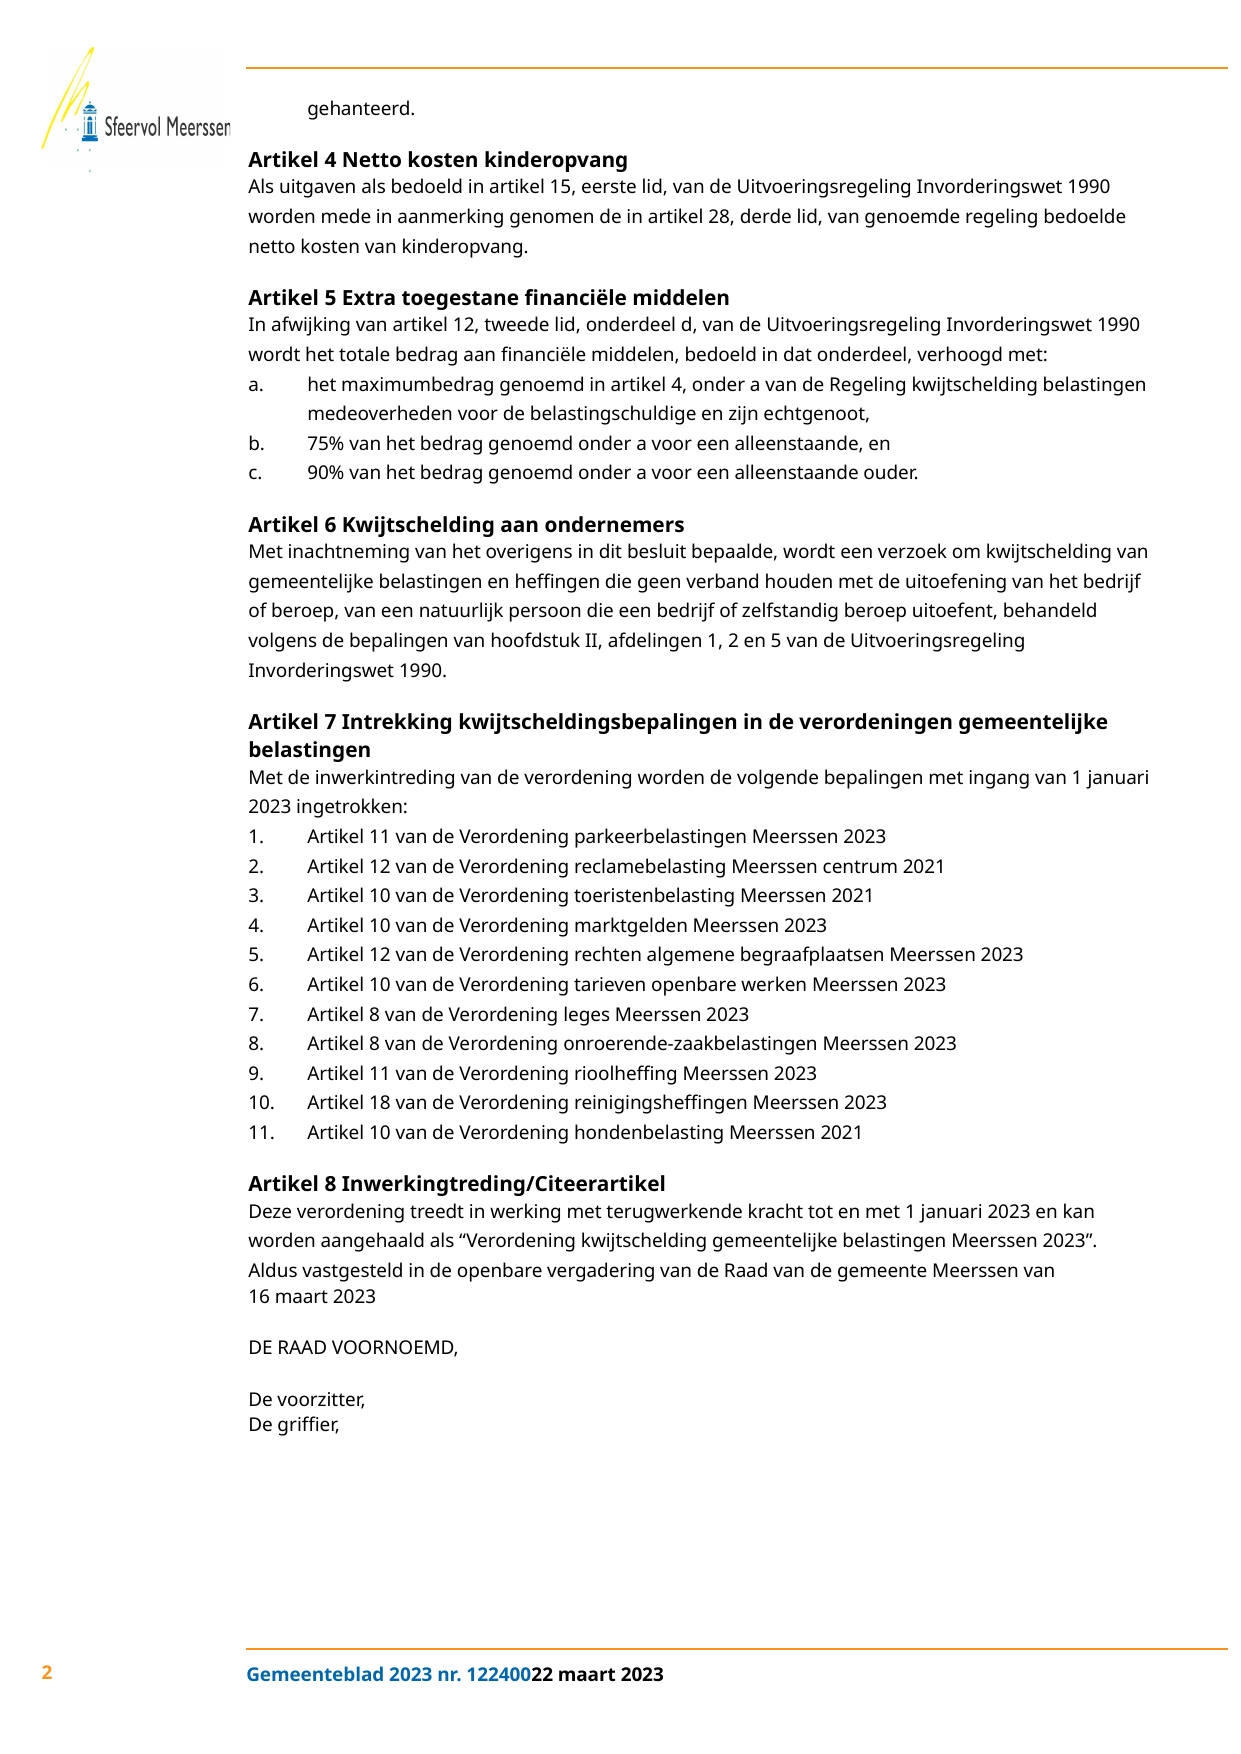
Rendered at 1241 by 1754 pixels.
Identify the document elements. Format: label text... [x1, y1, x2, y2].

text Artikel 8 Inwerkingtreding/Citeerartikel [248, 1169, 1152, 1198]
text 16 maart 2023 [248, 1283, 1152, 1308]
list 75% van het bedrag genoemd onder a voor een alleenstaande, en [248, 430, 1152, 456]
list Artikel 8 van de Verordening leges Meerssen 2023 [248, 1001, 1152, 1026]
text De griffier, [248, 1411, 1152, 1437]
text Met inachtneming van het overigens in dit besluit bepaalde, wordt een verzoek om kwijtschelding van gemeentelijke belastingen en heffingen die geen verband houden met de uitoefening van het bedrijf of beroep, van een natuurlijk persoon die een bedrijf of zelfstandig beroep uitoefent, behandeld volgens de bepalingen van hoofdstuk II, afdelingen 1, 2 en 5 van de Uitvoeringsregeling Invorderingswet 1990. [248, 538, 1152, 682]
text Artikel 7 Intrekking kwijtscheldingsbepalingen in de verordeningen gemeentelijke belastingen [248, 707, 1152, 764]
text Als uitgaven als bedoeld in artikel 15, eerste lid, van de Uitvoeringsregeling Invorderingswet 1990 worden mede in aanmerking genomen de in artikel 28, derde lid, van genoemde regeling bedoelde netto kosten van kinderopvang. [248, 174, 1152, 258]
list Artikel 8 van de Verordening onroerende-zaakbelastingen Meerssen 2023 [248, 1030, 1152, 1056]
list Artikel 11 van de Verordening rioolheffing Meerssen 2023 [248, 1060, 1152, 1086]
list Artikel 12 van de Verordening rechten algemene begraafplaatsen Meerssen 2023 [248, 942, 1152, 967]
list Artikel 10 van de Verordening tarieven openbare werken Meerssen 2023 [248, 971, 1152, 997]
list Artikel 11 van de Verordening parkeerbelastingen Meerssen 2023 [248, 823, 1152, 849]
list gehanteerd. [248, 95, 1152, 121]
text Aldus vastgesteld in de openbare vergadering van de Raad van de gemeente Meerssen van [248, 1257, 1152, 1283]
picture [41, 47, 231, 172]
text Artikel 6 Kwijtschelding aan ondernemers [248, 510, 1152, 538]
text Met de inwerkintreding van de verordening worden de volgende bepalingen met ingang van 1 januari 2023 ingetrokken: [248, 764, 1152, 819]
list het maximumbedrag genoemd in artikel 4, onder a van de Regeling kwijtschelding belastingen medeoverheden voor de belastingschuldige en zijn echtgenoot, [248, 371, 1152, 426]
list Artikel 12 van de Verordening reclamebelasting Meerssen centrum 2021 [248, 853, 1152, 878]
list Artikel 10 van de Verordening toeristenbelasting Meerssen 2021 [248, 882, 1152, 908]
text Deze verordening treedt in werking met terugwerkende kracht tot en met 1 januari 2023 en kan worden aangehaald als “Verordening kwijtschelding gemeentelijke belastingen Meerssen 2023”. [248, 1198, 1152, 1253]
text In afwijking van artikel 12, tweede lid, onderdeel d, van de Uitvoeringsregeling Invorderingswet 1990 wordt het totale bedrag aan financiële middelen, bedoeld in dat onderdeel, verhoogd met: [248, 312, 1152, 367]
list Artikel 10 van de Verordening hondenbelasting Meerssen 2021 [248, 1119, 1152, 1145]
list 90% van het bedrag genoemd onder a voor een alleenstaande ouder. [248, 459, 1152, 485]
text Artikel 5 Extra toegestane financiële middelen [248, 283, 1152, 312]
text De voorzitter, [248, 1386, 1152, 1411]
list Artikel 10 van de Verordening marktgelden Meerssen 2023 [248, 912, 1152, 938]
text Artikel 4 Netto kosten kinderopvang [248, 145, 1152, 174]
text DE RAAD VOORNOEMD, [248, 1334, 1152, 1360]
list Artikel 18 van de Verordening reinigingsheffingen Meerssen 2023 [248, 1089, 1152, 1115]
